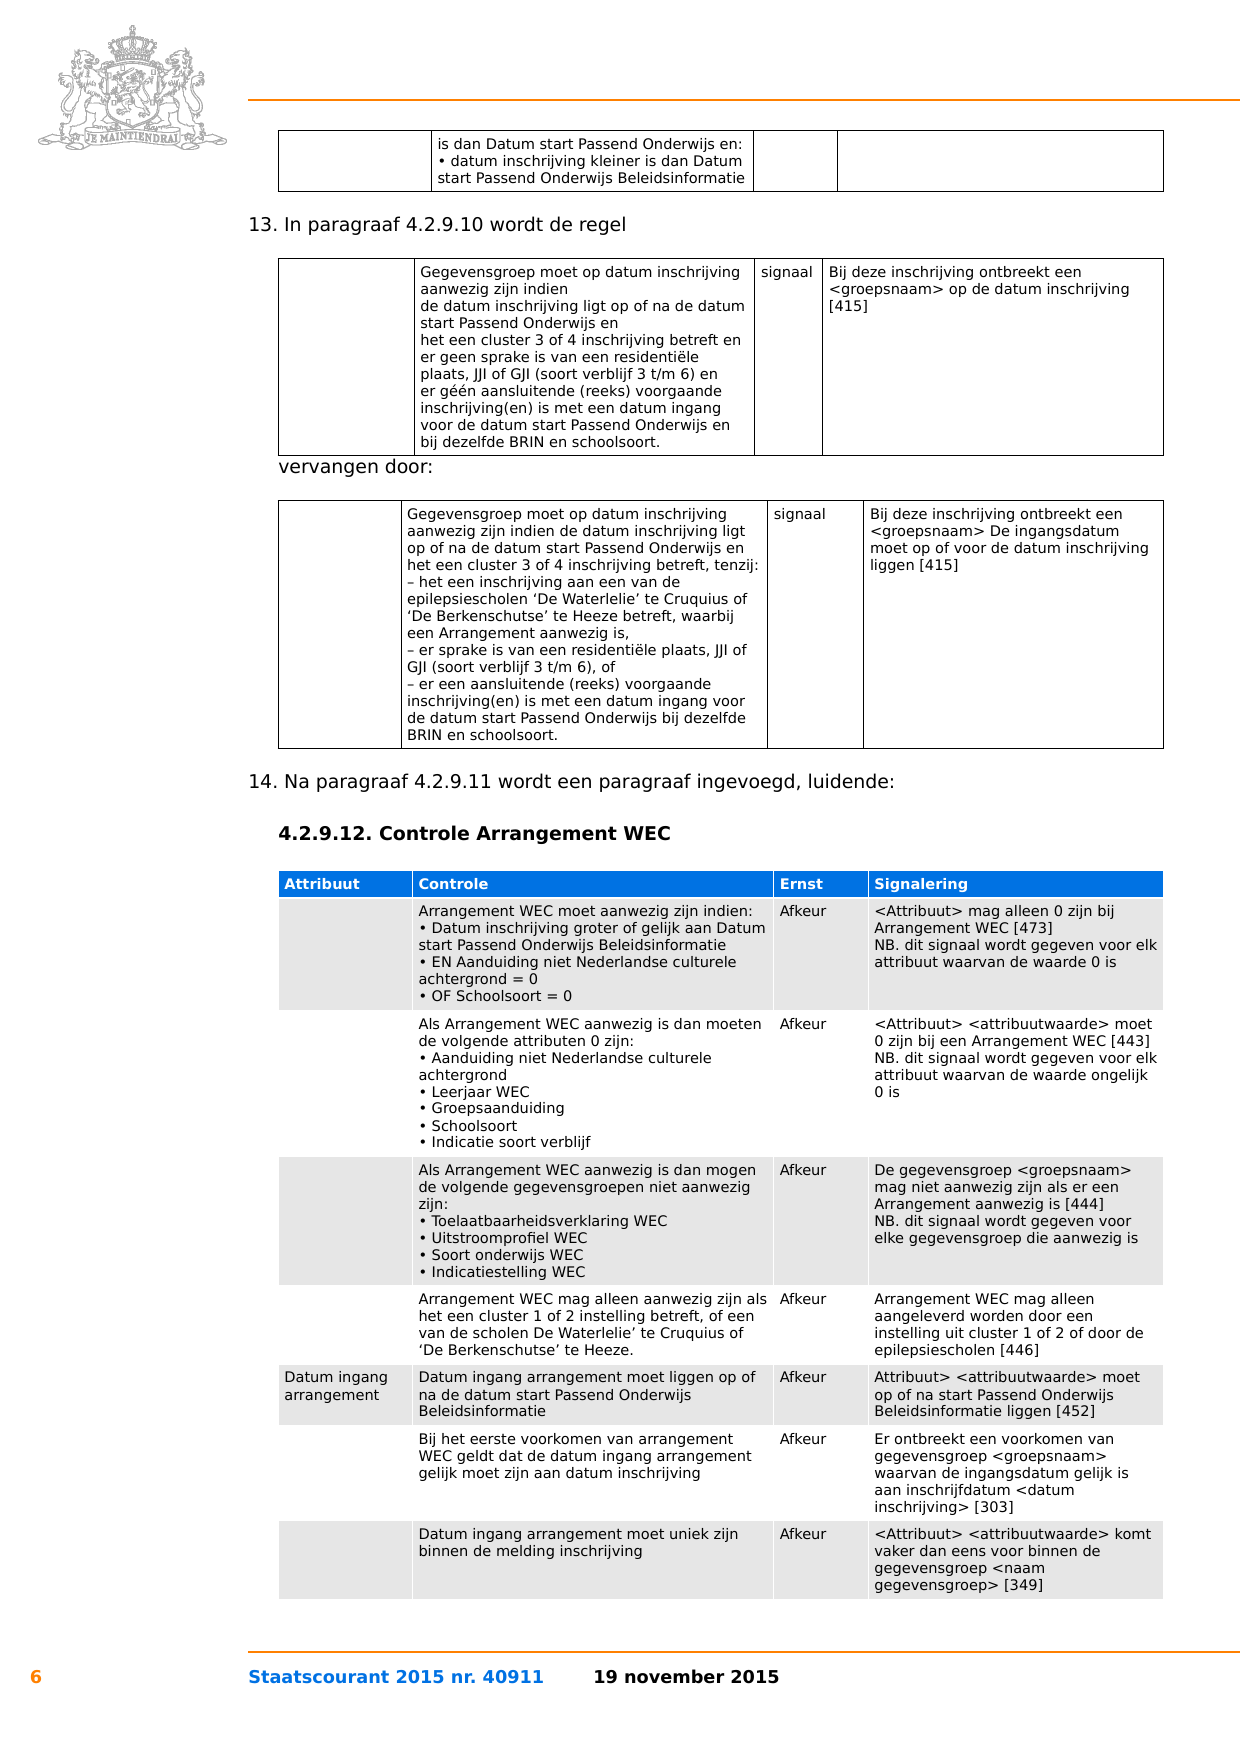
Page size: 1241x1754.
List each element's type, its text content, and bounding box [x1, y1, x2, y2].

table_header [279, 259, 414, 455]
table_cell Afkeur [774, 1157, 868, 1285]
table_cell Arrangement WEC moet aanwezig zijn indien: • Datum inschrijving groter of gelijk aan Datum start Passend Onderwijs Beleidsinformatie • EN Aanduiding niet Nederlandse culturele achtergrond = 0 • OF Schoolsoort = 0 [413, 899, 773, 1010]
text vervangen door: [278, 456, 1163, 478]
table_header [279, 501, 401, 748]
picture [38, 25, 227, 150]
table_cell De gegevensgroep <groepsnaam> mag niet aanwezig zijn als er een Arrangement aanwezig is [444] NB. dit signaal wordt gegeven voor elke gegevensgroep die aanwezig is [869, 1157, 1163, 1285]
table_cell Afkeur [774, 1426, 868, 1520]
table_cell <Attribuut> <attribuutwaarde> komt vaker dan eens voor binnen de gegevensgroep <naam gegevensgroep> [349] [869, 1521, 1163, 1599]
table_cell [279, 1286, 412, 1364]
table_cell Als Arrangement WEC aanwezig is dan mogen de volgende gegevensgroepen niet aanwezig zijn: • Toelaatbaarheidsverklaring WEC • Uitstroomprofiel WEC • Soort onderwijs WEC • Indicatiestelling WEC [413, 1157, 773, 1285]
subtitle 4.2.9.12. Controle Arrangement WEC [278, 823, 1163, 845]
table_cell Als Arrangement WEC aanwezig is dan moeten de volgende attributen 0 zijn: • Aanduiding niet Nederlandse culturele achtergrond • Leerjaar WEC • Groepsaanduiding • Schoolsoort • Indicatie soort verblijf [413, 1011, 773, 1156]
table_header [754, 131, 837, 191]
table_cell [279, 1521, 412, 1599]
text 13. In paragraaf 4.2.9.10 wordt de regel [248, 214, 1163, 236]
table_cell Er ontbreekt een voorkomen van gegevensgroep <groepsnaam> waarvan de ingangsdatum gelijk is aan inschrijfdatum <datum inschrijving> [303] [869, 1426, 1163, 1520]
table_cell Datum ingang arrangement [279, 1365, 412, 1425]
table_cell Afkeur [774, 1521, 868, 1599]
table_cell Afkeur [774, 899, 868, 1010]
table_cell Arrangement WEC mag alleen aangeleverd worden door een instelling uit cluster 1 of 2 of door de epilepsiescholen [446] [869, 1286, 1163, 1364]
table_header Signalering [869, 871, 1163, 897]
table_cell [279, 899, 412, 1010]
table_cell <Attribuut> mag alleen 0 zijn bij Arrangement WEC [473] NB. dit signaal wordt gegeven voor elk attribuut waarvan de waarde 0 is [869, 899, 1163, 1010]
table_header signaal [755, 259, 822, 455]
table_cell [279, 1426, 412, 1520]
table_cell Arrangement WEC mag alleen aanwezig zijn als het een cluster 1 of 2 instelling betreft, of een van de scholen De Waterlelie’ te Cruquius of ‘De Berkenschutse’ te Heeze. [413, 1286, 773, 1364]
table_header signaal [768, 501, 863, 748]
table_cell Datum ingang arrangement moet liggen op of na de datum start Passend Onderwijs Beleidsinformatie [413, 1365, 773, 1425]
table_cell [279, 1011, 412, 1156]
text 14. Na paragraaf 4.2.9.11 wordt een paragraaf ingevoegd, luidende: [248, 771, 1163, 793]
table_header is dan Datum start Passend Onderwijs en: • datum inschrijving kleiner is dan Datum start Passend Onderwijs Beleidsinformatie [432, 131, 753, 191]
table_header [838, 131, 1163, 191]
table_header Ernst [774, 871, 868, 897]
table_cell Afkeur [774, 1365, 868, 1425]
table_header [279, 131, 431, 191]
table_header Controle [413, 871, 773, 897]
table_header Gegevensgroep moet op datum inschrijving aanwezig zijn indien de datum inschrijving ligt op of na de datum start Passend Onderwijs en het een cluster 3 of 4 inschrijving betreft en er geen sprake is van een residentiële plaats, JJI of GJI (soort verblijf 3 t/m 6) en er géén aansluitende (reeks) voorgaande inschrijving(en) is met een datum ingang voor de datum start Passend Onderwijs en bij dezelfde BRIN en schoolsoort. [415, 259, 754, 455]
table_cell <Attribuut> <attribuutwaarde> moet 0 zijn bij een Arrangement WEC [443] NB. dit signaal wordt gegeven voor elk attribuut waarvan de waarde ongelijk 0 is [869, 1011, 1163, 1156]
table_cell Datum ingang arrangement moet uniek zijn binnen de melding inschrijving [413, 1521, 773, 1599]
table_header Gegevensgroep moet op datum inschrijving aanwezig zijn indien de datum inschrijving ligt op of na de datum start Passend Onderwijs en het een cluster 3 of 4 inschrijving betreft, tenzij: – het een inschrijving aan een van de epilepsiescholen ‘De Waterlelie’ te Cruquius of ‘De Berkenschutse’ te Heeze betreft, waarbij een Arrangement aanwezig is, – er sprake is van een residentiële plaats, JJI of GJI (soort verblijf 3 t/m 6), of – er een aansluitende (reeks) voorgaande inschrijving(en) is met een datum ingang voor de datum start Passend Onderwijs bij dezelfde BRIN en schoolsoort. [402, 501, 767, 748]
table_cell Afkeur [774, 1011, 868, 1156]
table_cell [279, 1157, 412, 1285]
table_header Bij deze inschrijving ontbreekt een <groepsnaam> op de datum inschrijving [415] [823, 259, 1163, 455]
table_cell Attribuut> <attribuutwaarde> moet op of na start Passend Onderwijs Beleidsinformatie liggen [452] [869, 1365, 1163, 1425]
table_cell Bij het eerste voorkomen van arrangement WEC geldt dat de datum ingang arrangement gelijk moet zijn aan datum inschrijving [413, 1426, 773, 1520]
table_cell Afkeur [774, 1286, 868, 1364]
table_header Attribuut [279, 871, 412, 897]
table_header Bij deze inschrijving ontbreekt een <groepsnaam> De ingangsdatum moet op of voor de datum inschrijving liggen [415] [864, 501, 1163, 748]
